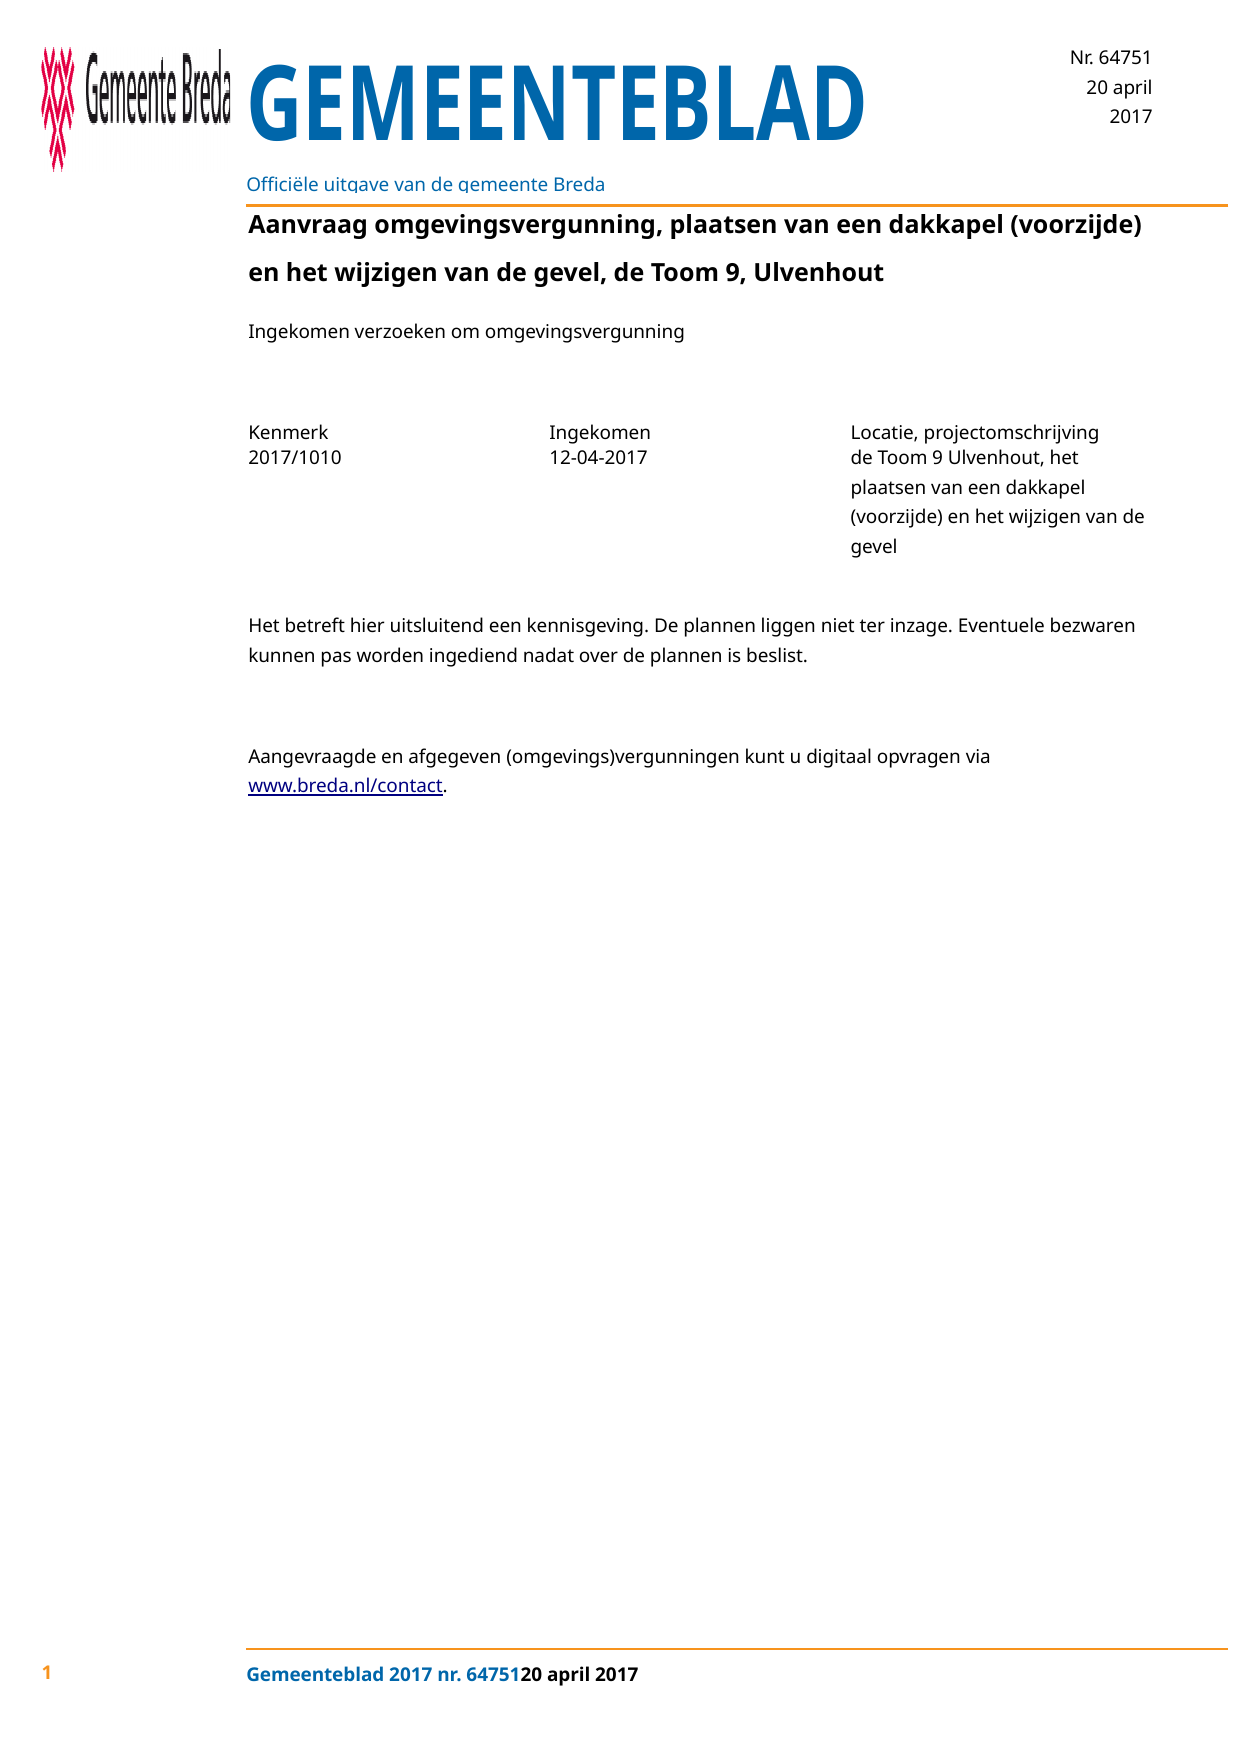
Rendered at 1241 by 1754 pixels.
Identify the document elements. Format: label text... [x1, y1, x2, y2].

table_cell de Toom 9 Ulvenhout, het plaatsen van een dakkapel (voorzijde) en het wijzigen van de gevel [850, 445, 1152, 559]
table_cell 12-04-2017 [549, 445, 850, 559]
text Ingekomen verzoeken om omgevingsvergunning [248, 318, 1152, 344]
table_header Kenmerk [248, 419, 549, 444]
table_cell 2017/1010 [248, 445, 549, 559]
text Aanvraag omgevingsvergunning, plaatsen van een dakkapel (voorzijde) en het wijzigen van de gevel, de Toom 9, Ulvenhout [248, 207, 1152, 288]
text Aangevraagde en afgegeven (omgevings)vergunningen kunt u digitaal opvragen via www.breda.nl/contact. [248, 743, 1152, 798]
table_header Locatie, projectomschrijving [850, 419, 1152, 444]
picture [41, 47, 231, 172]
table_header Ingekomen [549, 419, 850, 444]
text Het betreft hier uitsluitend een kennisgeving. De plannen liggen niet ter inzage. Eventuele bezwaren kunnen pas worden ingediend nadat over de plannen is beslist. [248, 613, 1152, 668]
